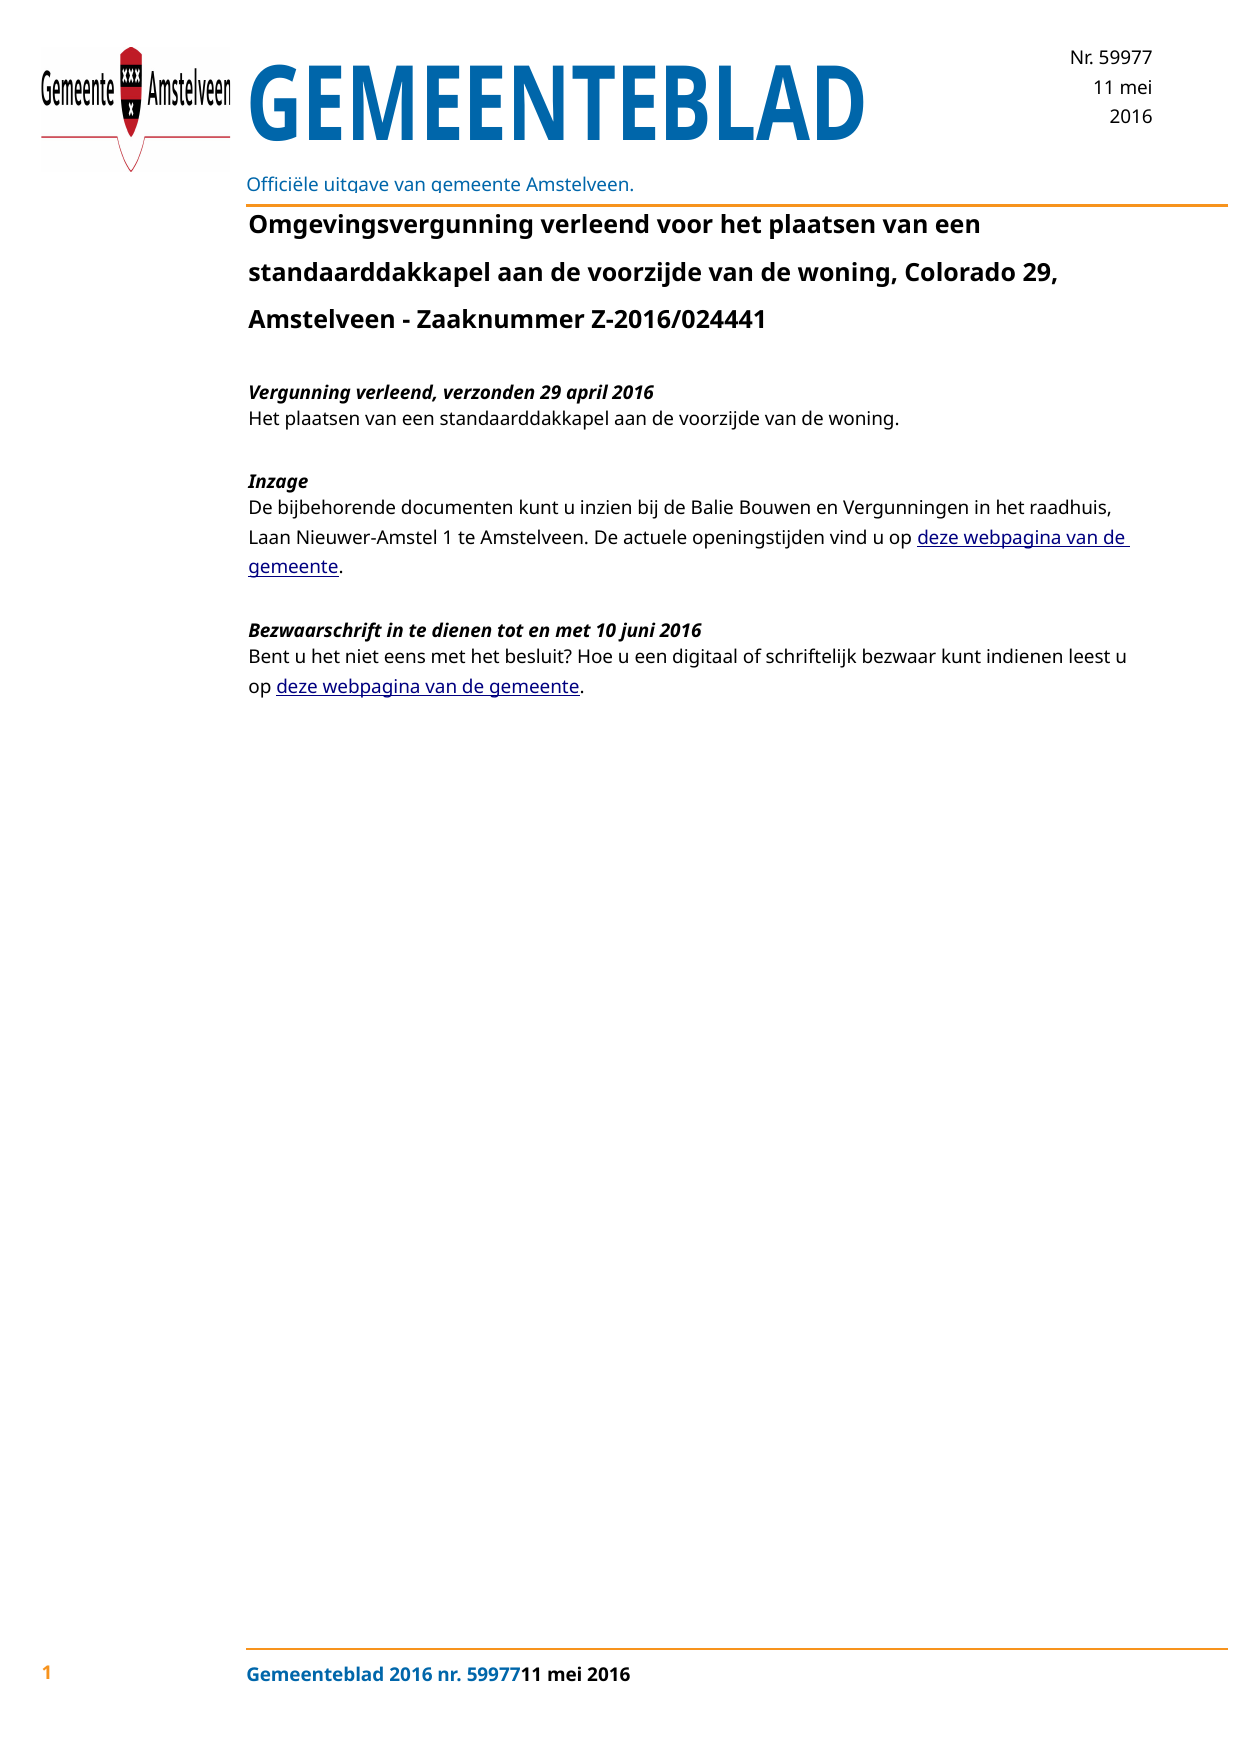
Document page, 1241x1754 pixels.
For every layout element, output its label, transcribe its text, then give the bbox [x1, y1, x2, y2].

text De bijbehorende documenten kunt u inzien bij de Balie Bouwen en Vergunningen in het raadhuis, Laan Nieuwer-Amstel 1 te Amstelveen. De actuele openingstijden vind u op deze webpagina van de gemeente. [248, 494, 1152, 579]
text Inzage [248, 469, 1152, 494]
text Bezwaarschrift in te dienen tot en met 10 juni 2016 [248, 618, 1152, 643]
text Bent u het niet eens met het besluit? Hoe u een digitaal of schriftelijk bezwaar kunt indienen leest u op deze webpagina van de gemeente. [248, 643, 1152, 699]
text Het plaatsen van een standaarddakkapel aan de voorzijde van de woning. [248, 405, 1152, 431]
picture [41, 47, 231, 172]
text Vergunning verleend, verzonden 29 april 2016 [248, 379, 1152, 405]
text Omgevingsvergunning verleend voor het plaatsen van een standaarddakkapel aan de voorzijde van de woning, Colorado 29, Amstelveen - Zaaknummer Z-2016/024441 [248, 207, 1152, 336]
